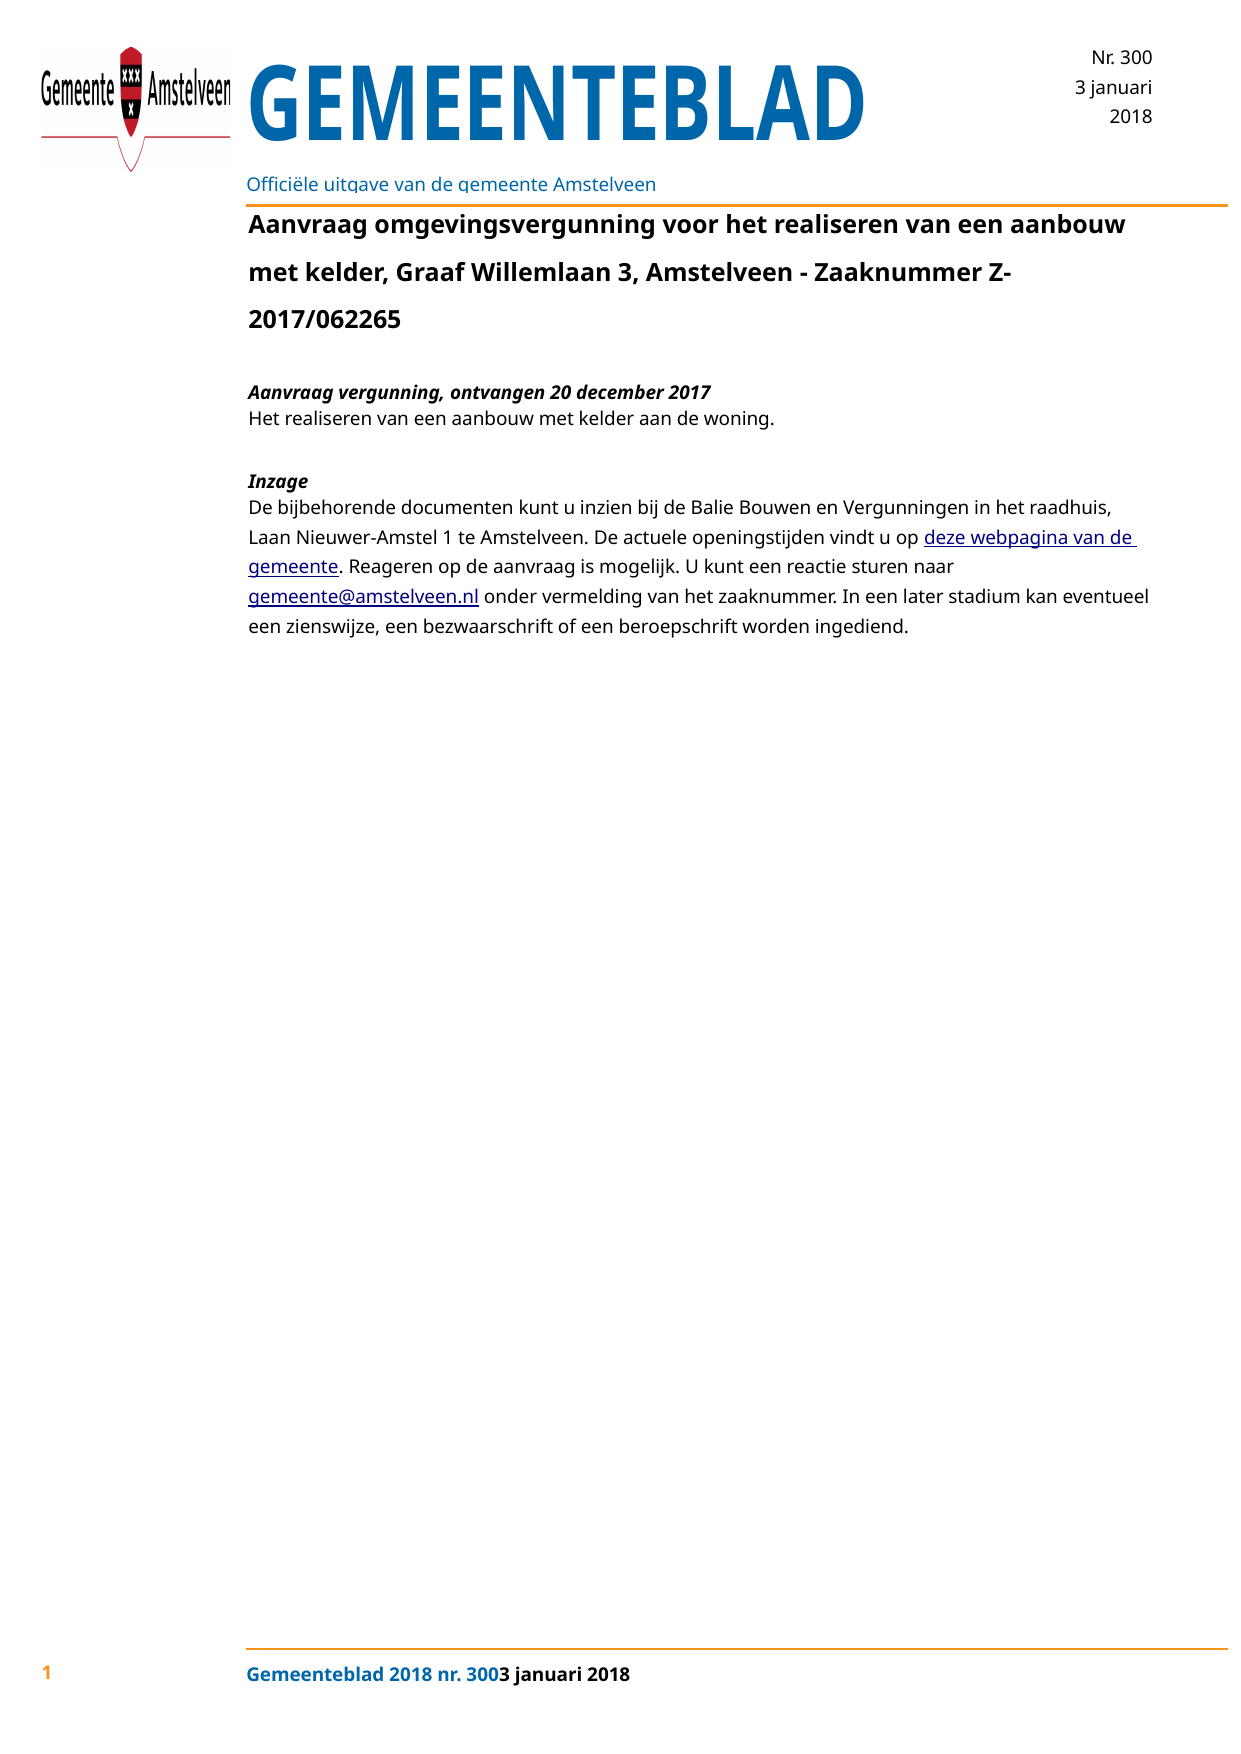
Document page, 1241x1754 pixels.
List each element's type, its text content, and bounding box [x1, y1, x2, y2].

text Aanvraag omgevingsvergunning voor het realiseren van een aanbouw met kelder, Graaf Willemlaan 3, Amstelveen - Zaaknummer Z-2017/062265 [248, 207, 1152, 336]
picture [41, 47, 231, 172]
text Het realiseren van een aanbouw met kelder aan de woning. [248, 405, 1152, 431]
text Aanvraag vergunning, ontvangen 20 december 2017 [248, 379, 1152, 405]
text Inzage [248, 469, 1152, 494]
text De bijbehorende documenten kunt u inzien bij de Balie Bouwen en Vergunningen in het raadhuis, Laan Nieuwer-Amstel 1 te Amstelveen. De actuele openingstijden vindt u op deze webpagina van de gemeente. Reageren op de aanvraag is mogelijk. U kunt een reactie sturen naar gemeente@amstelveen.nl onder vermelding van het zaaknummer. In een later stadium kan eventueel een zienswijze, een bezwaarschrift of een beroepschrift worden ingediend. [248, 494, 1152, 638]
